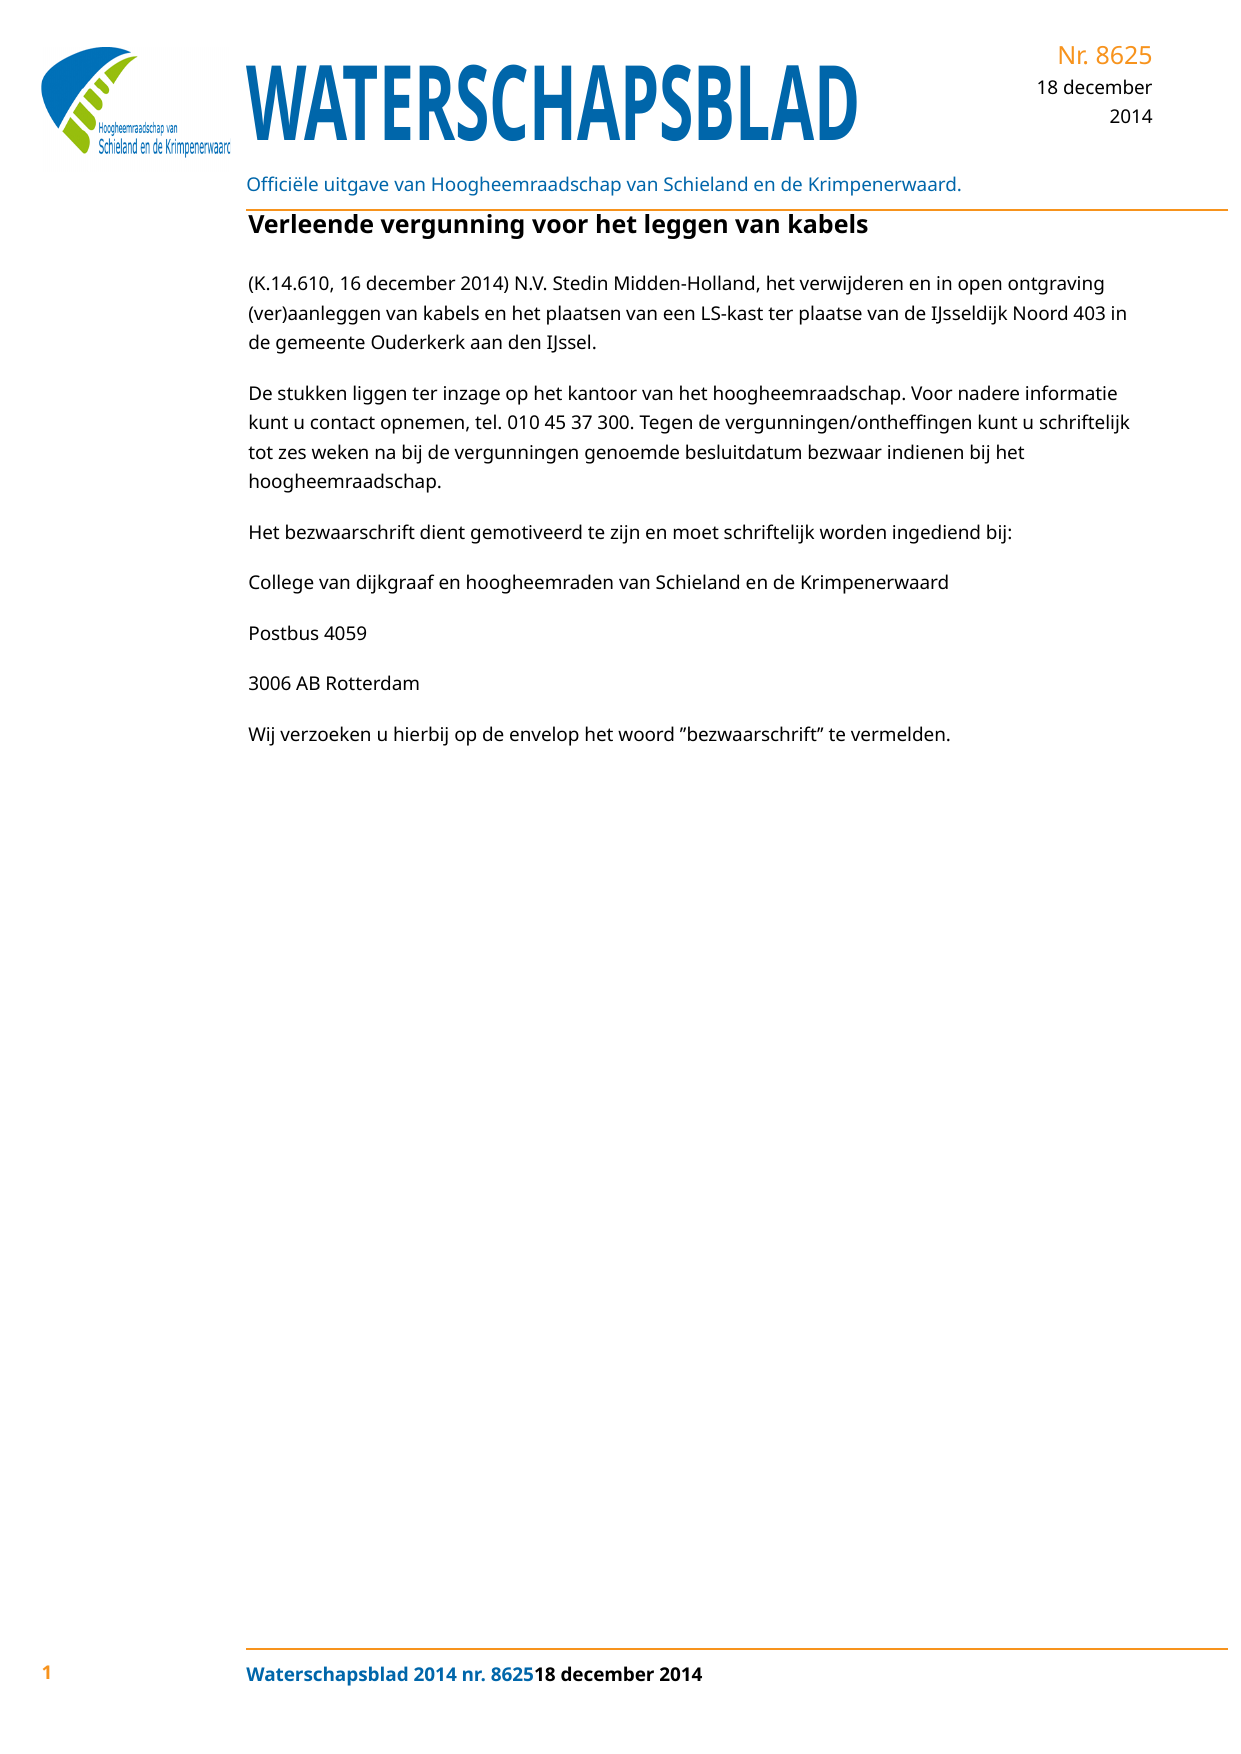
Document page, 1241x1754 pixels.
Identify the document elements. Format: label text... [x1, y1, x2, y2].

text Postbus 4059 [248, 620, 1152, 646]
text Verleende vergunning voor het leggen van kabels [248, 211, 1152, 241]
text College van dijkgraaf en hoogheemraden van Schieland en de Krimpenerwaard [248, 569, 1152, 595]
text Wij verzoeken u hierbij op de envelop het woord ’’bezwaarschrift’’ te vermelden. [248, 721, 1152, 746]
picture [41, 47, 231, 172]
text (K.14.610, 16 december 2014) N.V. Stedin Midden-Holland, het verwijderen en in open ontgraving (ver)aanleggen van kabels en het plaatsen van een LS-kast ter plaatse van de IJsseldijk Noord 403 in de gemeente Ouderkerk aan den IJssel. [248, 270, 1152, 355]
text 3006 AB Rotterdam [248, 670, 1152, 696]
text De stukken liggen ter inzage op het kantoor van het hoogheemraadschap. Voor nadere informatie kunt u contact opnemen, tel. 010 45 37 300. Tegen de vergunningen/ontheffingen kunt u schriftelijk tot zes weken na bij de vergunningen genoemde besluitdatum bezwaar indienen bij het hoogheemraadschap. [248, 380, 1152, 494]
text Het bezwaarschrift dient gemotiveerd te zijn en moet schriftelijk worden ingediend bij: [248, 519, 1152, 545]
